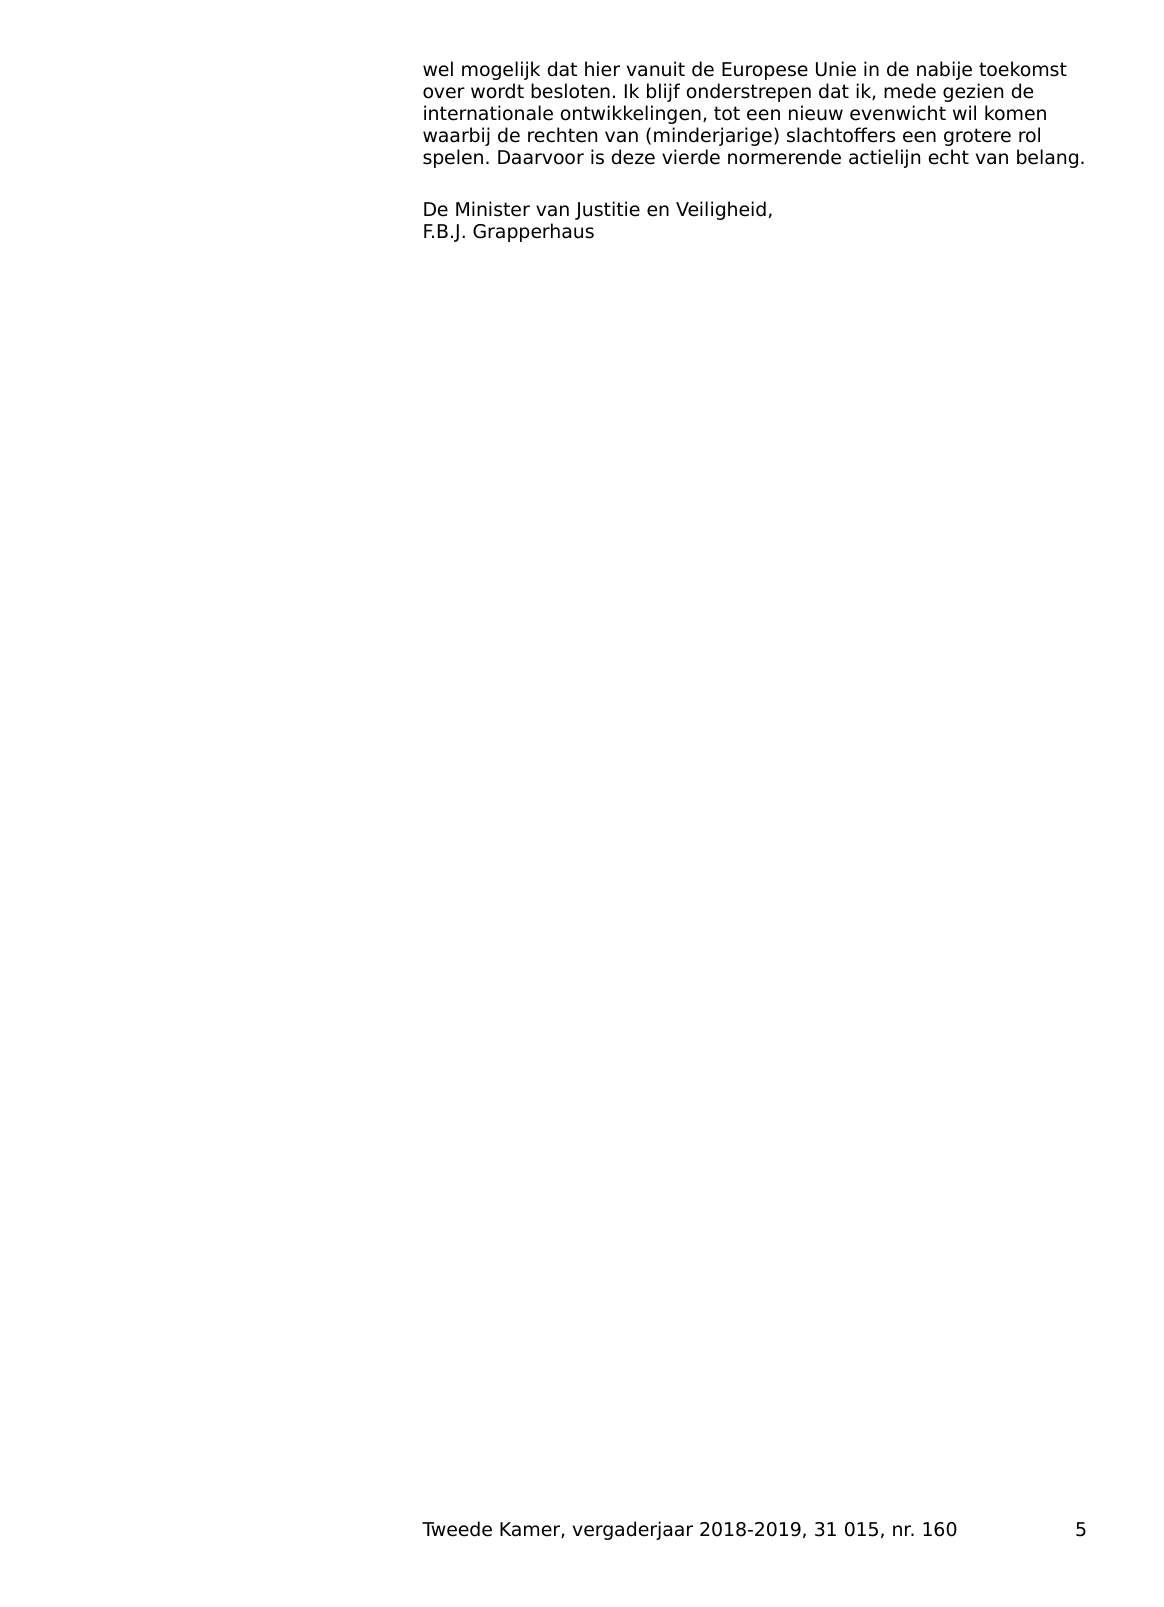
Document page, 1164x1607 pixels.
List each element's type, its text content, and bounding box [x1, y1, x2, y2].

text De Minister van Justitie en Veiligheid, F.B.J. Grapperhaus [422, 199, 1087, 243]
text wel mogelijk dat hier vanuit de Europese Unie in de nabije toekomst over wordt besloten. Ik blijf onderstrepen dat ik, mede gezien de internationale ontwikkelingen, tot een nieuw evenwicht wil komen waarbij de rechten van (minderjarige) slachtoffers een grotere rol spelen. Daarvoor is deze vierde normerende actielijn echt van belang. [422, 59, 1087, 169]
